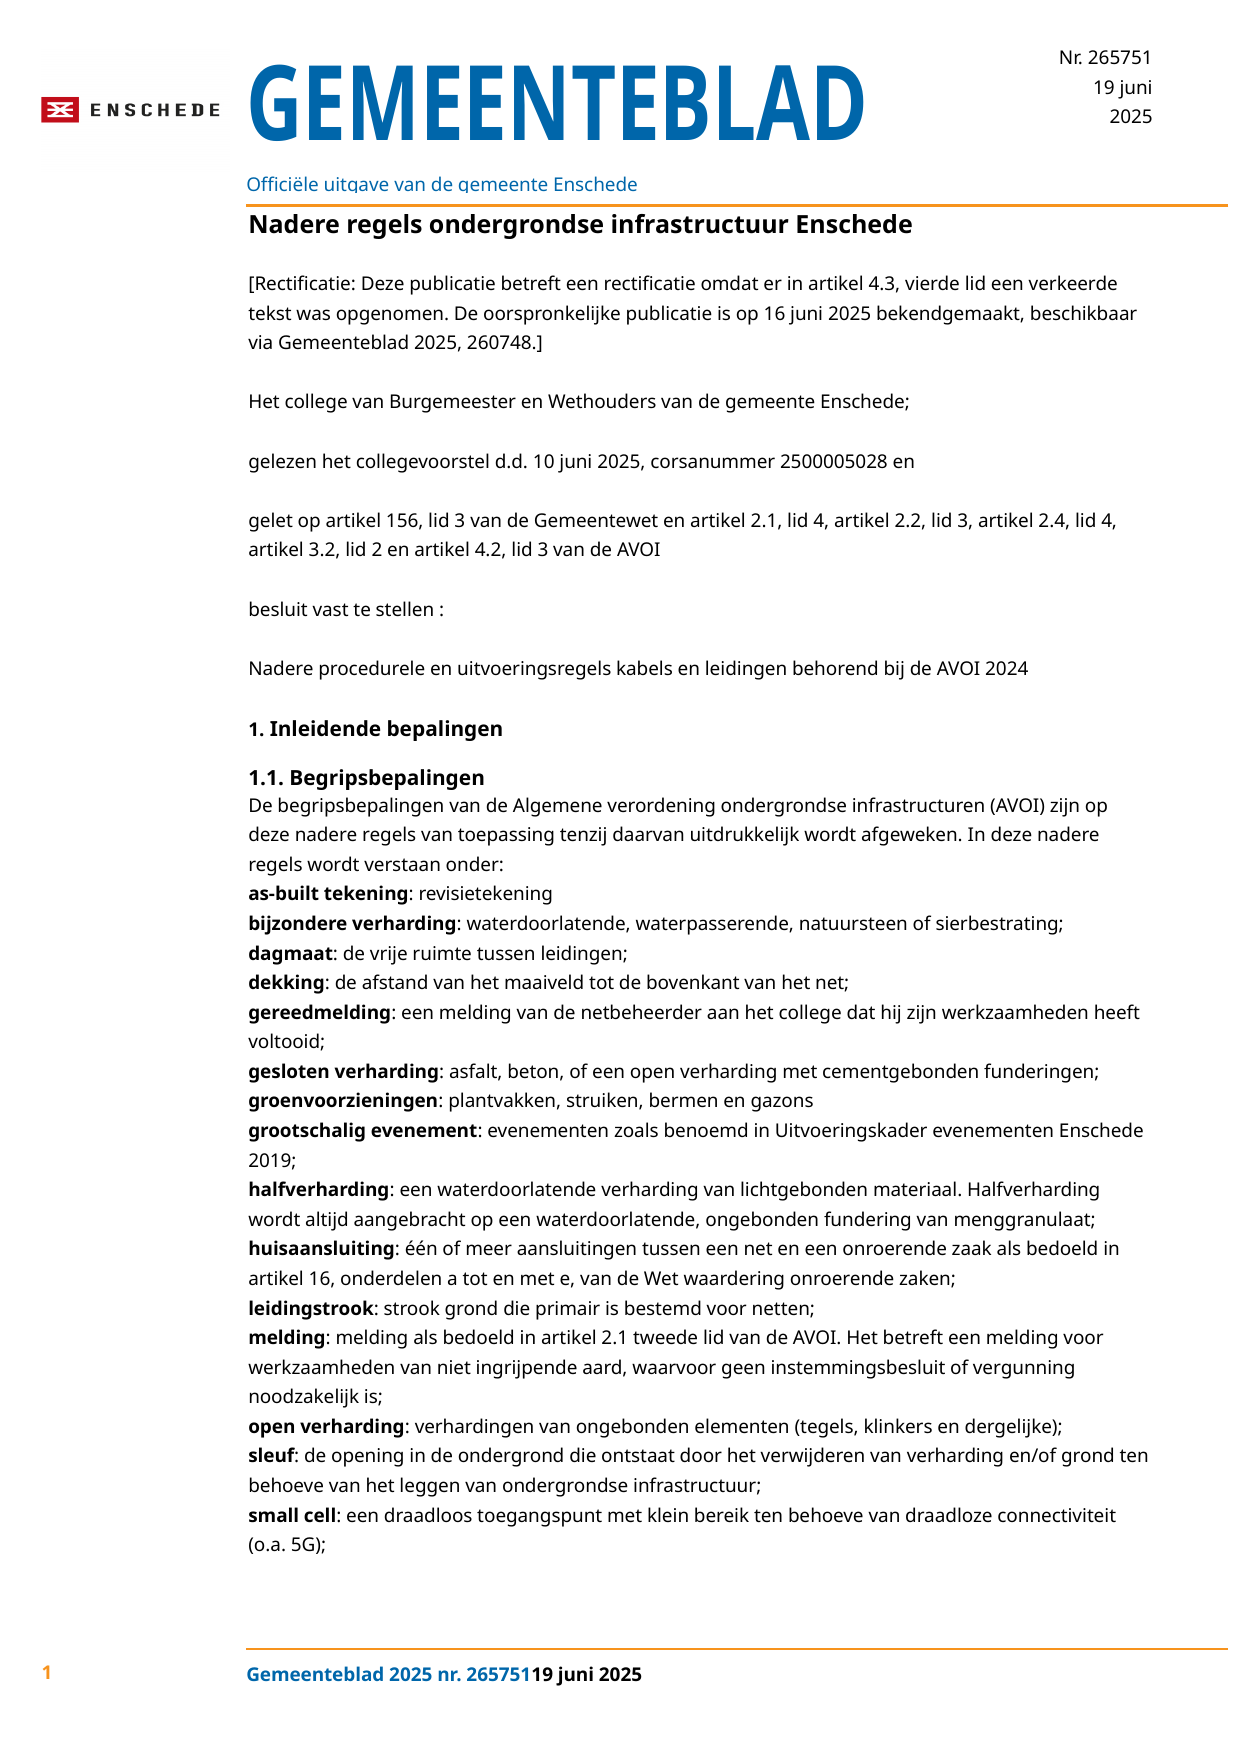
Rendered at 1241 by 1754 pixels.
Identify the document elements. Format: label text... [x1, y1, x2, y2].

text gesloten verharding: asfalt, beton, of een open verharding met cementgebonden funderingen; [248, 1058, 1152, 1084]
text groenvoorzieningen: plantvakken, struiken, bermen en gazons [248, 1088, 1152, 1113]
text bijzondere verharding: waterdoorlatende, waterpasserende, natuursteen of sierbestrating; [248, 910, 1152, 936]
text gelezen het collegevoorstel d.d. 10 juni 2025, corsanummer 2500005028 en [248, 448, 1152, 473]
text halfverharding: een waterdoorlatende verharding van lichtgebonden materiaal. Halfverharding wordt altijd aangebracht op een waterdoorlatende, ongebonden fundering van menggranulaat; [248, 1176, 1152, 1232]
text dagmaat: de vrije ruimte tussen leidingen; [248, 940, 1152, 965]
text sleuf: de opening in de ondergrond die ontstaat door het verwijderen van verharding en/of grond ten behoeve van het leggen van ondergrondse infrastructuur; [248, 1443, 1152, 1498]
text huisaansluiting: één of meer aansluitingen tussen een net en een onroerende zaak als bedoeld in artikel 16, onderdelen a tot en met e, van de Wet waardering onroerende zaken; [248, 1236, 1152, 1291]
text [Rectificatie: Deze publicatie betreft een rectificatie omdat er in artikel 4.3, vierde lid een verkeerde tekst was opgenomen. De oorspronkelijke publicatie is op 16 juni 2025 bekendgemaakt, beschikbaar via Gemeenteblad 2025, 260748.] [248, 270, 1152, 355]
text as-built tekening: revisietekening [248, 881, 1152, 906]
text gelet op artikel 156, lid 3 van de Gemeentewet en artikel 2.1, lid 4, artikel 2.2, lid 3, artikel 2.4, lid 4, artikel 3.2, lid 2 en artikel 4.2, lid 3 van de AVOI [248, 507, 1152, 562]
picture [41, 47, 231, 172]
text open verharding: verhardingen van ongebonden elementen (tegels, klinkers en dergelijke); [248, 1413, 1152, 1439]
text grootschalig evenement: evenementen zoals benoemd in Uitvoeringskader evenementen Enschede 2019; [248, 1117, 1152, 1172]
text De begripsbepalingen van de Algemene verordening ondergrondse infrastructuren (AVOI) zijn op deze nadere regels van toepassing tenzij daarvan uitdrukkelijk wordt afgeweken. In deze nadere regels wordt verstaan onder: [248, 792, 1152, 877]
text dekking: de afstand van het maaiveld tot de bovenkant van het net; [248, 969, 1152, 995]
text 1. Inleidende bepalingen [248, 714, 1152, 742]
text besluit vast te stellen : [248, 596, 1152, 621]
text Nadere regels ondergrondse infrastructuur Enschede [248, 207, 1152, 241]
text gereedmelding: een melding van de netbeheerder aan het college dat hij zijn werkzaamheden heeft voltooid; [248, 999, 1152, 1054]
text 1.1. Begripsbepalingen [248, 763, 1152, 792]
text Nadere procedurele en uitvoeringsregels kabels en leidingen behorend bij de AVOI 2024 [248, 655, 1152, 681]
text leidingstrook: strook grond die primair is bestemd voor netten; [248, 1295, 1152, 1320]
text Het college van Burgemeester en Wethouders van de gemeente Enschede; [248, 389, 1152, 414]
text small cell: een draadloos toegangspunt met klein bereik ten behoeve van draadloze connectiviteit (o.a. 5G); [248, 1502, 1152, 1557]
text melding: melding als bedoeld in artikel 2.1 tweede lid van de AVOI. Het betreft een melding voor werkzaamheden van niet ingrijpende aard, waarvoor geen instemmingsbesluit of vergunning noodzakelijk is; [248, 1324, 1152, 1409]
